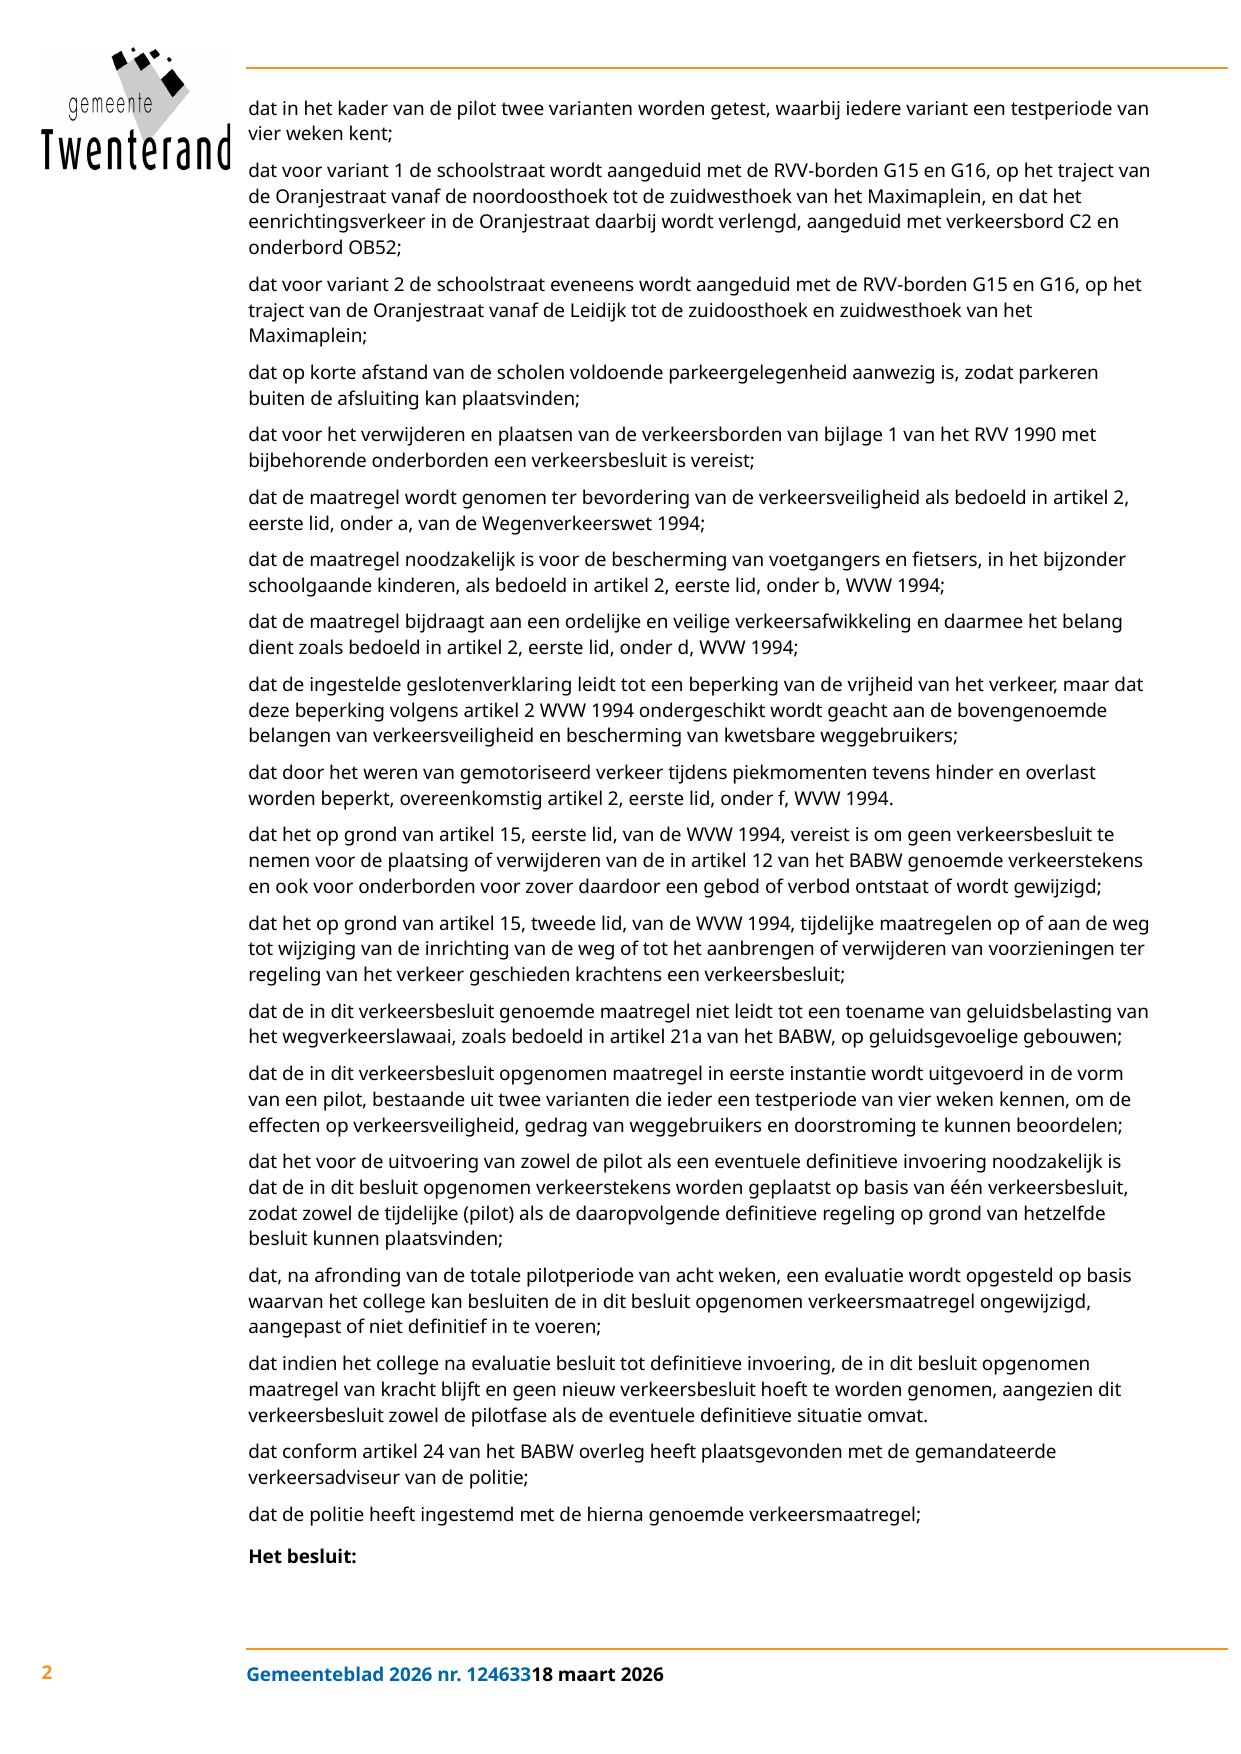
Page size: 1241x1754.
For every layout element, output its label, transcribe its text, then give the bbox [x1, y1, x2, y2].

text dat de maatregel bijdraagt aan een ordelijke en veilige verkeersafwikkeling en daarmee het belang dient zoals bedoeld in artikel 2, eerste lid, onder d, WVW 1994; [248, 609, 1152, 660]
text dat de ingestelde geslotenverklaring leidt tot een beperking van de vrijheid van het verkeer, maar dat deze beperking volgens artikel 2 WVW 1994 ondergeschikt wordt geacht aan de bovengenoemde belangen van verkeersveiligheid en bescherming van kwetsbare weggebruikers; [248, 671, 1152, 748]
text dat voor het verwijderen en plaatsen van de verkeersborden van bijlage 1 van het RVV 1990 met bijbehorende onderborden een verkeersbesluit is vereist; [248, 422, 1152, 473]
text dat de maatregel noodzakelijk is voor de bescherming van voetgangers en fietsers, in het bijzonder schoolgaande kinderen, als bedoeld in artikel 2, eerste lid, onder b, WVW 1994; [248, 546, 1152, 598]
text dat conform artikel 24 van het BABW overleg heeft plaatsgevonden met de gemandateerde verkeersadviseur van de politie; [248, 1438, 1152, 1490]
text dat voor variant 1 de schoolstraat wordt aangeduid met de RVV‑borden G15 en G16, op het traject van de Oranjestraat vanaf de noordoosthoek tot de zuidwesthoek van het Maximaplein, en dat het eenrichtingsverkeer in de Oranjestraat daarbij wordt verlengd, aangeduid met verkeersbord C2 en onderbord OB52; [248, 157, 1152, 260]
text dat de in dit verkeersbesluit opgenomen maatregel in eerste instantie wordt uitgevoerd in de vorm van een pilot, bestaande uit twee varianten die ieder een testperiode van vier weken kennen, om de effecten op verkeersveiligheid, gedrag van weggebruikers en doorstroming te kunnen beoordelen; [248, 1060, 1152, 1137]
picture [41, 47, 231, 172]
text dat de politie heeft ingestemd met de hierna genoemde verkeersmaatregel; [248, 1501, 1152, 1527]
text dat voor variant 2 de schoolstraat eveneens wordt aangeduid met de RVV‑borden G15 en G16, op het traject van de Oranjestraat vanaf de Leidijk tot de zuidoosthoek en zuidwesthoek van het Maximaplein; [248, 271, 1152, 348]
text dat de maatregel wordt genomen ter bevordering van de verkeersveiligheid als bedoeld in artikel 2, eerste lid, onder a, van de Wegenverkeerswet 1994; [248, 484, 1152, 535]
text dat door het weren van gemotoriseerd verkeer tijdens piekmomenten tevens hinder en overlast worden beperkt, overeenkomstig artikel 2, eerste lid, onder f, WVW 1994. [248, 759, 1152, 811]
text dat in het kader van de pilot twee varianten worden getest, waarbij iedere variant een testperiode van vier weken kent; [248, 95, 1152, 146]
text dat het op grond van artikel 15, eerste lid, van de WVW 1994, vereist is om geen verkeersbesluit te nemen voor de plaatsing of verwijderen van de in artikel 12 van het BABW genoemde verkeerstekens en ook voor onderborden voor zover daardoor een gebod of verbod ontstaat of wordt gewijzigd; [248, 822, 1152, 899]
text dat op korte afstand van de scholen voldoende parkeergelegenheid aanwezig is, zodat parkeren buiten de afsluiting kan plaatsvinden; [248, 359, 1152, 411]
text Het besluit: [248, 1543, 1152, 1569]
text dat het voor de uitvoering van zowel de pilot als een eventuele definitieve invoering noodzakelijk is dat de in dit besluit opgenomen verkeerstekens worden geplaatst op basis van één verkeersbesluit, zodat zowel de tijdelijke (pilot) als de daaropvolgende definitieve regeling op grond van hetzelfde besluit kunnen plaatsvinden; [248, 1148, 1152, 1251]
text dat, na afronding van de totale pilotperiode van acht weken, een evaluatie wordt opgesteld op basis waarvan het college kan besluiten de in dit besluit opgenomen verkeersmaatregel ongewijzigd, aangepast of niet definitief in te voeren; [248, 1262, 1152, 1339]
text dat het op grond van artikel 15, tweede lid, van de WVW 1994, tijdelijke maatregelen op of aan de weg tot wijziging van de inrichting van de weg of tot het aanbrengen of verwijderen van voorzieningen ter regeling van het verkeer geschieden krachtens een verkeersbesluit; [248, 910, 1152, 987]
text dat de in dit verkeersbesluit genoemde maatregel niet leidt tot een toename van geluidsbelasting van het wegverkeerslawaai, zoals bedoeld in artikel 21a van het BABW, op geluidsgevoelige gebouwen; [248, 998, 1152, 1049]
text dat indien het college na evaluatie besluit tot definitieve invoering, de in dit besluit opgenomen maatregel van kracht blijft en geen nieuw verkeersbesluit hoeft te worden genomen, aangezien dit verkeersbesluit zowel de pilotfase als de eventuele definitieve situatie omvat. [248, 1350, 1152, 1428]
